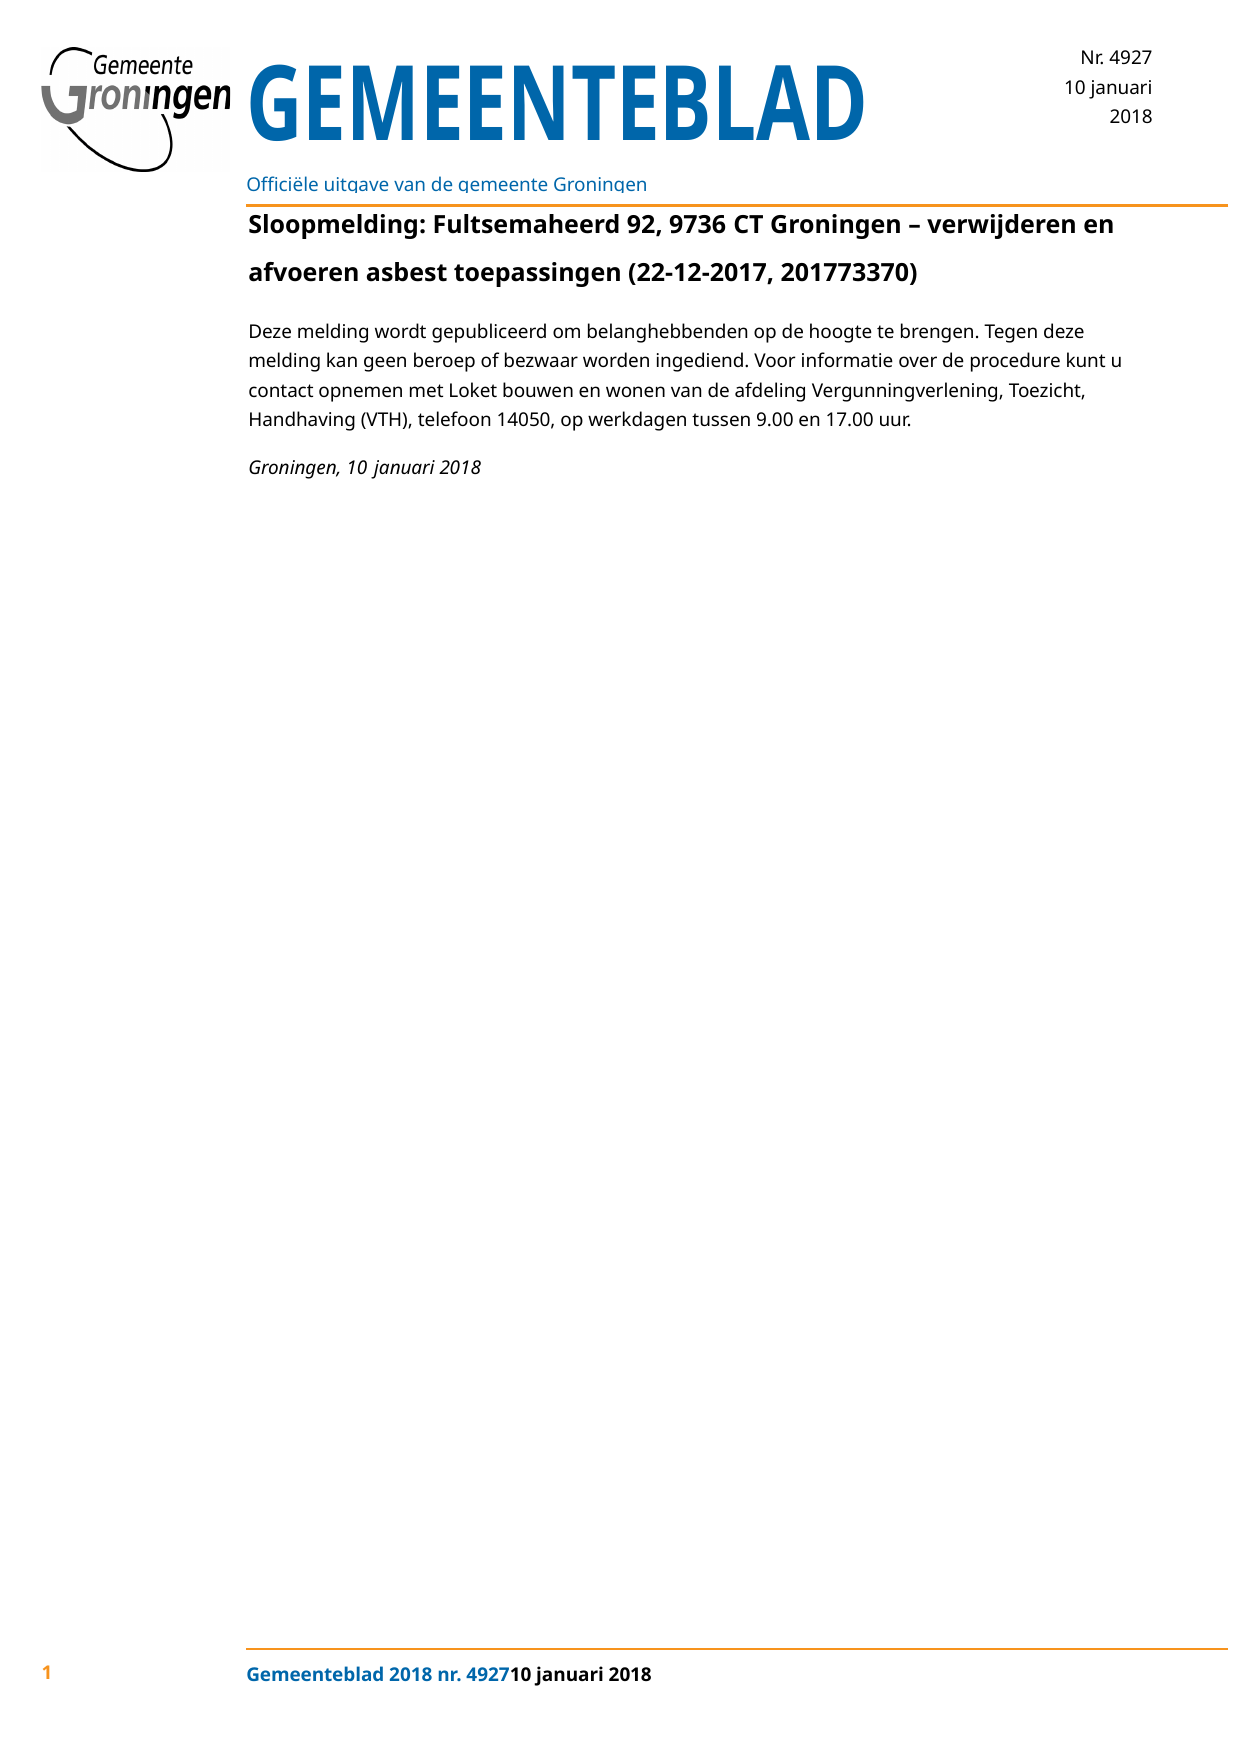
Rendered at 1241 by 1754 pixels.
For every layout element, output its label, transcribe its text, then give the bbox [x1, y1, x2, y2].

text Groningen, 10 januari 2018 [248, 454, 1152, 480]
picture [41, 47, 231, 172]
text Sloopmelding: Fultsemaheerd 92, 9736 CT Groningen – verwijderen en afvoeren asbest toepassingen (22-12-2017, 201773370) [248, 207, 1152, 288]
text Deze melding wordt gepubliceerd om belanghebbenden op de hoogte te brengen. Tegen deze melding kan geen beroep of bezwaar worden ingediend. Voor informatie over de procedure kunt u contact opnemen met Loket bouwen en wonen van de afdeling Vergunningverlening, Toezicht, Handhaving (VTH), telefoon 14050, op werkdagen tussen 9.00 en 17.00 uur. [248, 318, 1152, 432]
